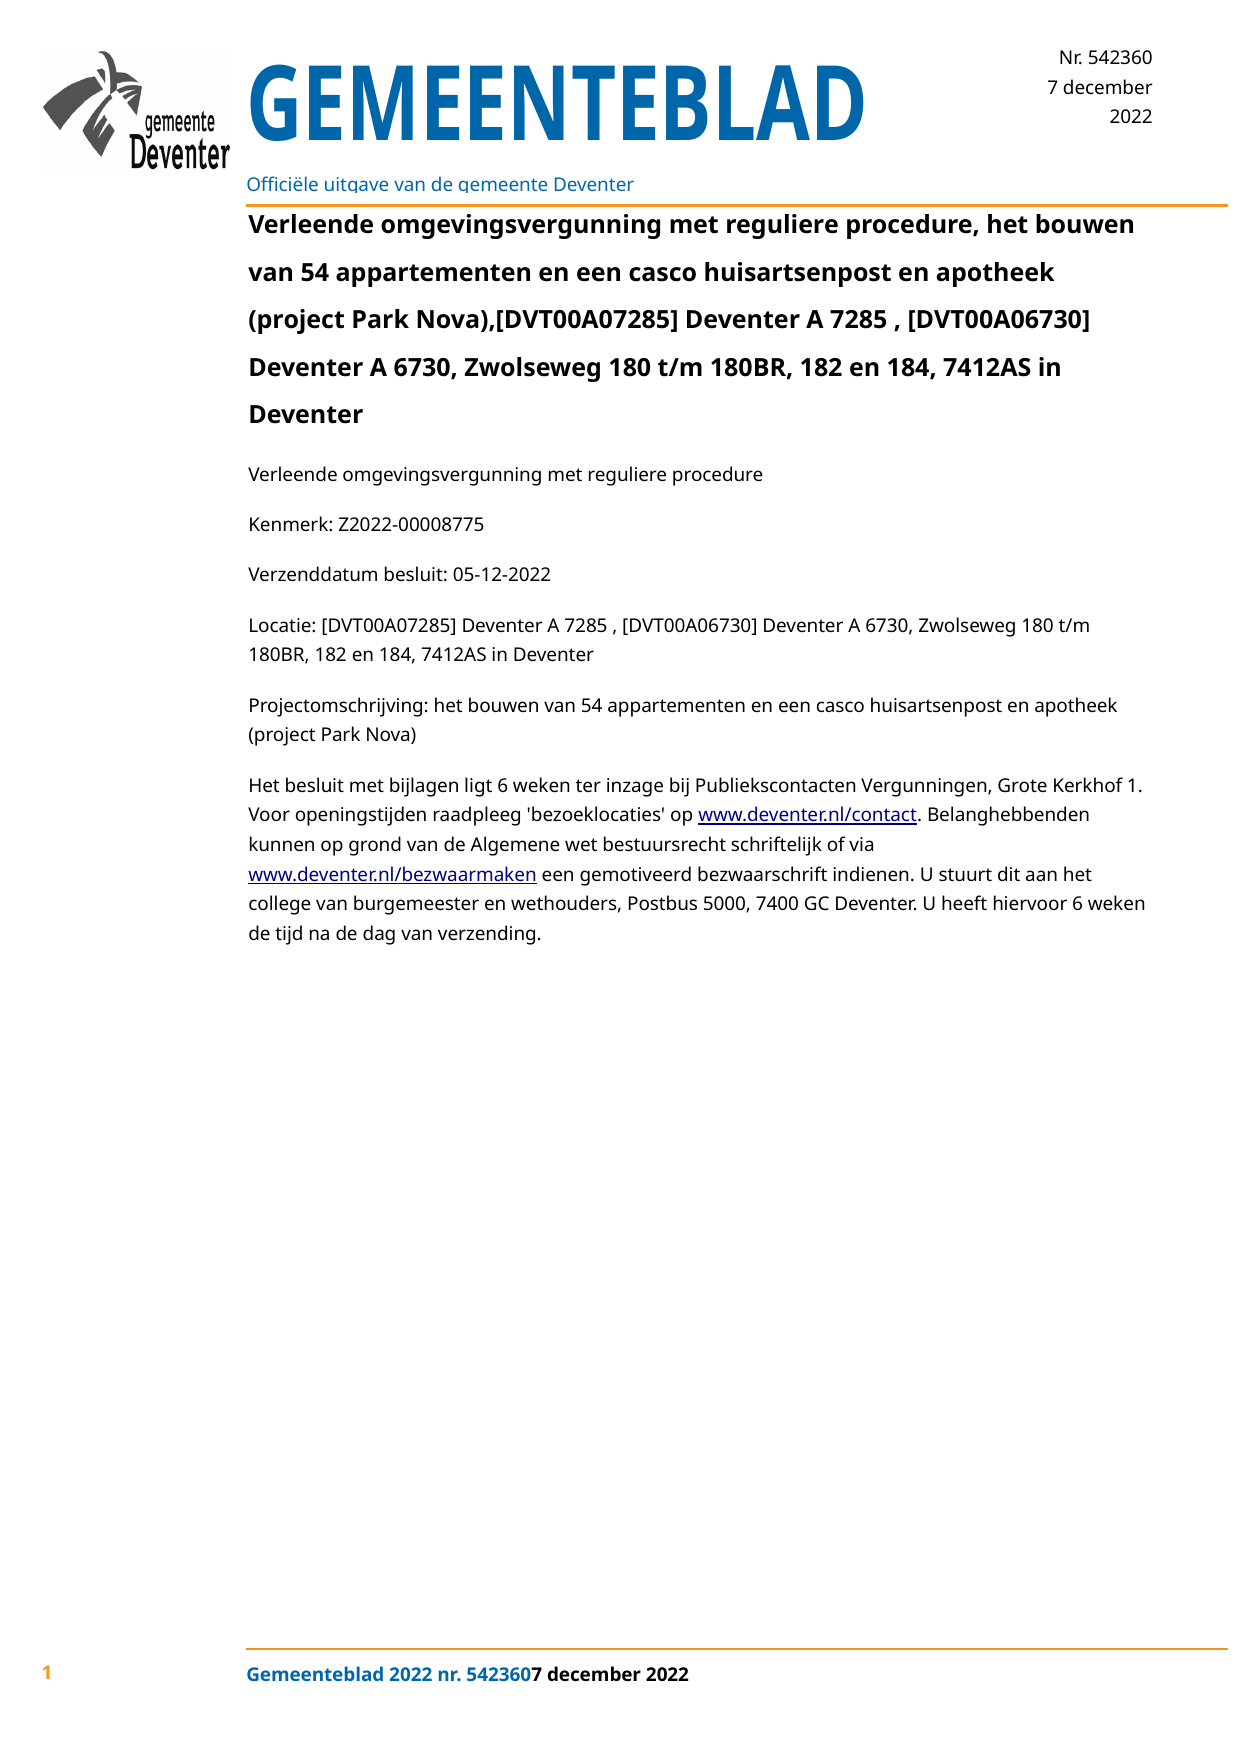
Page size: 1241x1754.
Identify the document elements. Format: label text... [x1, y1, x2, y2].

text Verleende omgevingsvergunning met reguliere procedure, het bouwen van 54 appartementen en een casco huisartsenpost en apotheek (project Park Nova),[DVT00A07285] Deventer A 7285 , [DVT00A06730] Deventer A 6730, Zwolseweg 180 t/m 180BR, 182 en 184, 7412AS in Deventer [248, 207, 1152, 431]
text Verleende omgevingsvergunning met reguliere procedure [248, 461, 1152, 486]
text Verzenddatum besluit: 05-12-2022 [248, 562, 1152, 587]
text Het besluit met bijlagen ligt 6 weken ter inzage bij Publiekscontacten Vergunningen, Grote Kerkhof 1. Voor openingstijden raadpleeg 'bezoeklocaties' op www.deventer.nl/contact. Belanghebbenden kunnen op grond van de Algemene wet bestuursrecht schriftelijk of via www.deventer.nl/bezwaarmaken een gemotiveerd bezwaarschrift indienen. U stuurt dit aan het college van burgemeester en wethouders, Postbus 5000, 7400 GC Deventer. U heeft hiervoor 6 weken de tijd na de dag van verzending. [248, 772, 1152, 946]
picture [41, 47, 231, 172]
text Projectomschrijving: het bouwen van 54 appartementen en een casco huisartsenpost en apotheek (project Park Nova) [248, 692, 1152, 747]
text Locatie: [DVT00A07285] Deventer A 7285 , [DVT00A06730] Deventer A 6730, Zwolseweg 180 t/m 180BR, 182 en 184, 7412AS in Deventer [248, 612, 1152, 667]
text Kenmerk: Z2022-00008775 [248, 511, 1152, 537]
